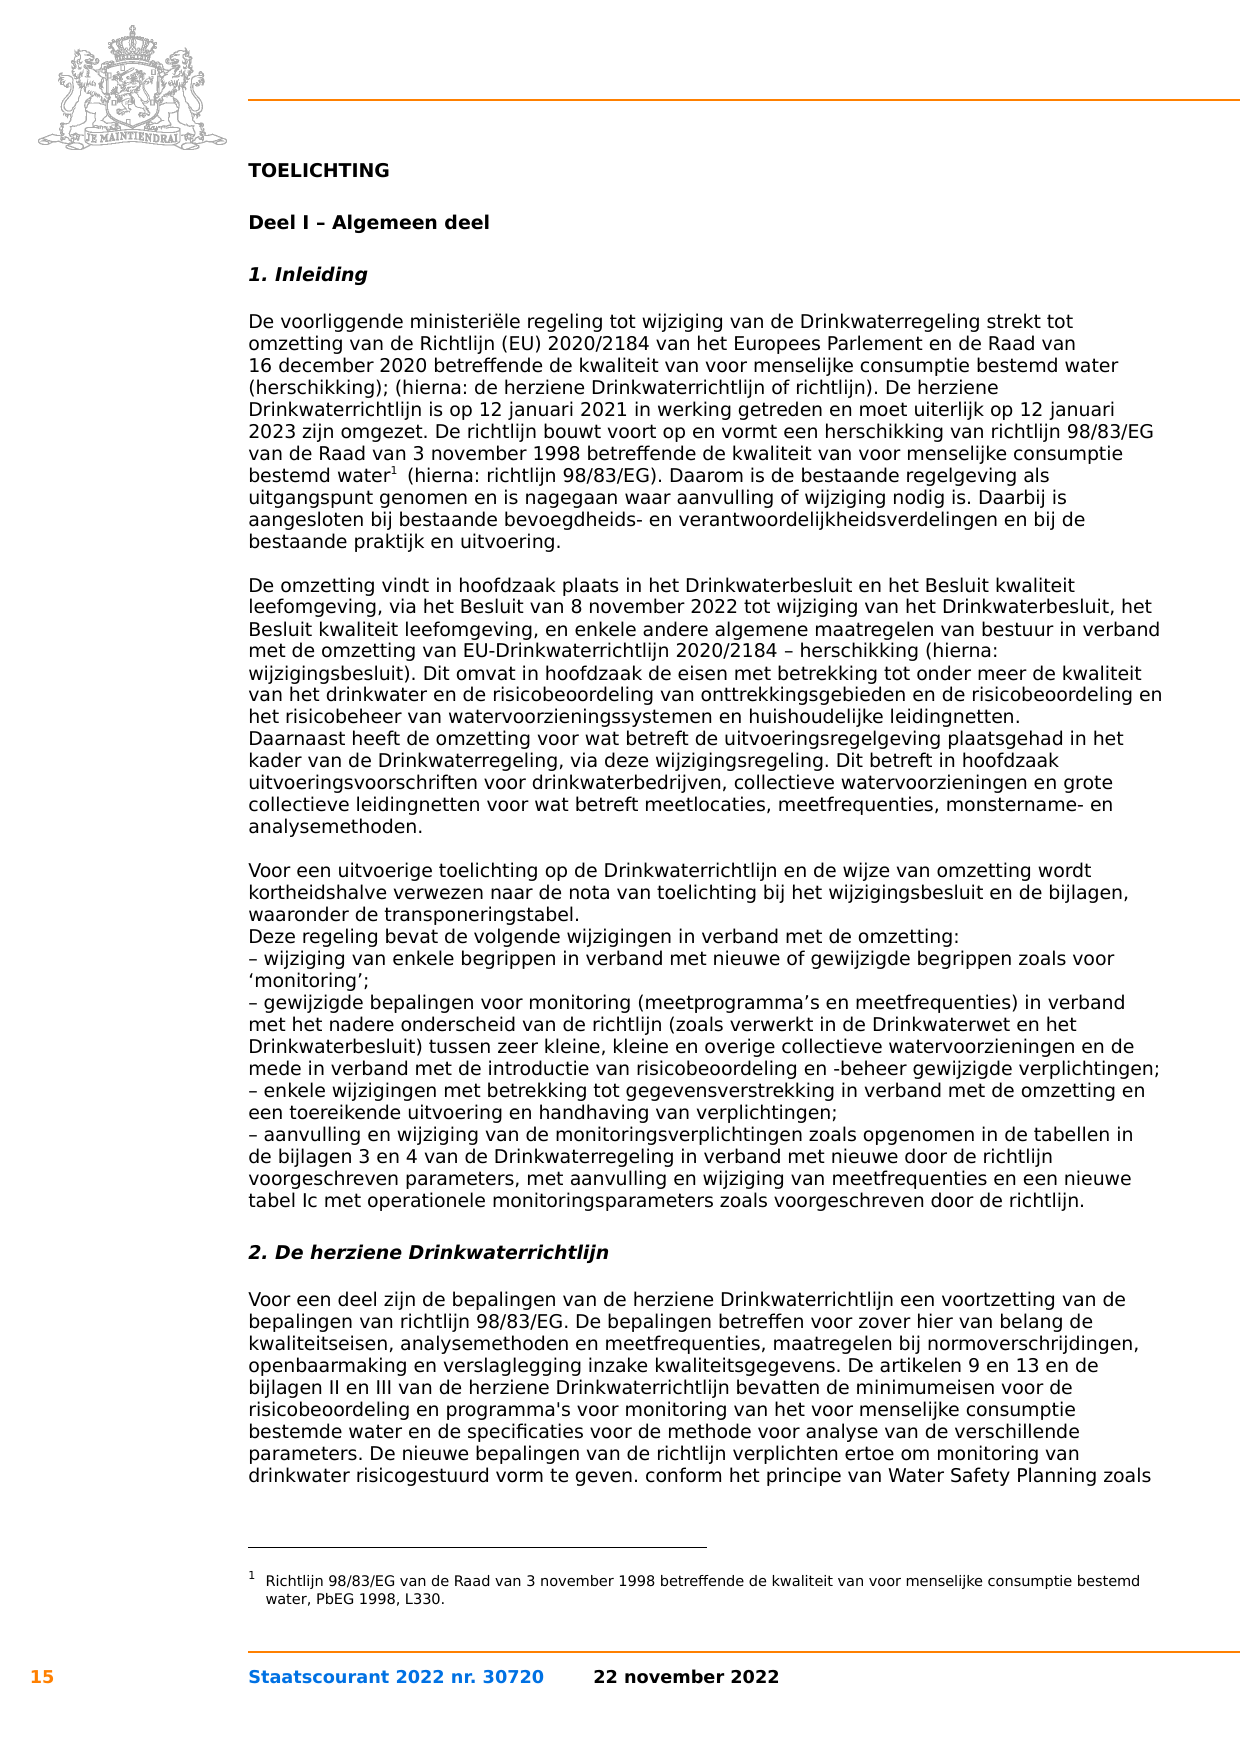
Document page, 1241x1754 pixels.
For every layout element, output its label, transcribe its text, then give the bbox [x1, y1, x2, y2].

text De voorliggende ministeriële regeling tot wijziging van de Drinkwaterregeling strekt tot omzetting van de Richtlijn (EU) 2020/2184 van het Europees Parlement en de Raad van 16 december 2020 betreffende de kwaliteit van voor menselijke consumptie bestemd water (herschikking); (hierna: de herziene Drinkwaterrichtlijn of richtlijn). De herziene Drinkwaterrichtlijn is op 12 januari 2021 in werking getreden en moet uiterlijk op 12 januari 2023 zijn omgezet. De richtlijn bouwt voort op en vormt een herschikking van richtlijn 98/83/EG van de Raad van 3 november 1998 betreffende de kwaliteit van voor menselijke consumptie bestemd water (hierna: richtlijn 98/83/EG). Daarom is de bestaande regelgeving als uitgangspunt genomen en is nagegaan waar aanvulling of wijziging nodig is. Daarbij is aangesloten bij bestaande bevoegdheids- en verantwoordelijkheidsverdelingen en bij de bestaande praktijk en uitvoering. [248, 311, 1163, 553]
text Deze regeling bevat de volgende wijzigingen in verband met de omzetting: [248, 926, 1163, 948]
subtitle 2. De herziene Drinkwaterrichtlijn [248, 1242, 1163, 1264]
picture [38, 25, 227, 150]
subtitle Deel I – Algemeen deel [248, 212, 1163, 234]
text Daarnaast heeft de omzetting voor wat betreft de uitvoeringsregelgeving plaatsgehad in het kader van de Drinkwaterregeling, via deze wijzigingsregeling. Dit betreft in hoofdzaak uitvoeringsvoorschriften voor drinkwaterbedrijven, collectieve watervoorzieningen en grote collectieve leidingnetten voor wat betreft meetlocaties, meetfrequenties, monstername- en analysemethoden. [248, 728, 1163, 838]
subtitle 1. Inleiding [248, 264, 1163, 286]
text Richtlijn 98/83/EG van de Raad van 3 november 1998 betreffende de kwaliteit van voor menselijke consumptie bestemd water, PbEG 1998, L330. [248, 1569, 1163, 1608]
text – enkele wijzigingen met betrekking tot gegevensverstrekking in verband met de omzetting en een toereikende uitvoering en handhaving van verplichtingen; [248, 1080, 1163, 1124]
subtitle TOELICHTING [248, 160, 1163, 182]
text – aanvulling en wijziging van de monitoringsverplichtingen zoals opgenomen in de tabellen in de bijlagen 3 en 4 van de Drinkwaterregeling in verband met nieuwe door de richtlijn voorgeschreven parameters, met aanvulling en wijziging van meetfrequenties en een nieuwe tabel Ic met operationele monitoringsparameters zoals voorgeschreven door de richtlijn. [248, 1124, 1163, 1212]
text Voor een uitvoerige toelichting op de Drinkwaterrichtlijn en de wijze van omzetting wordt kortheidshalve verwezen naar de nota van toelichting bij het wijzigingsbesluit en de bijlagen, waaronder de transponeringstabel. [248, 860, 1163, 926]
text De omzetting vindt in hoofdzaak plaats in het Drinkwaterbesluit en het Besluit kwaliteit leefomgeving, via het Besluit van 8 november 2022 tot wijziging van het Drinkwaterbesluit, het Besluit kwaliteit leefomgeving, en enkele andere algemene maatregelen van bestuur in verband met de omzetting van EU-Drinkwaterrichtlijn 2020/2184 – herschikking (hierna: wijzigingsbesluit). Dit omvat in hoofdzaak de eisen met betrekking tot onder meer de kwaliteit van het drinkwater en de risicobeoordeling van onttrekkingsgebieden en de risicobeoordeling en het risicobeheer van watervoorzieningssystemen en huishoudelijke leidingnetten. [248, 574, 1163, 728]
text Voor een deel zijn de bepalingen van de herziene Drinkwaterrichtlijn een voortzetting van de bepalingen van richtlijn 98/83/EG. De bepalingen betreffen voor zover hier van belang de kwaliteitseisen, analysemethoden en meetfrequenties, maatregelen bij normoverschrijdingen, openbaarmaking en verslaglegging inzake kwaliteitsgegevens. De artikelen 9 en 13 en de bijlagen II en III van de herziene Drinkwaterrichtlijn bevatten de minimumeisen voor de risicobeoordeling en programma's voor monitoring van het voor menselijke consumptie bestemde water en de specificaties voor de methode voor analyse van de verschillende parameters. De nieuwe bepalingen van de richtlijn verplichten ertoe om monitoring van drinkwater risicogestuurd vorm te geven. conform het principe van Water Safety Planning zoals [248, 1289, 1163, 1487]
text – wijziging van enkele begrippen in verband met nieuwe of gewijzigde begrippen zoals voor ‘monitoring’; [248, 948, 1163, 992]
text – gewijzigde bepalingen voor monitoring (meetprogramma’s en meetfrequenties) in verband met het nadere onderscheid van de richtlijn (zoals verwerkt in de Drinkwaterwet en het Drinkwaterbesluit) tussen zeer kleine, kleine en overige collectieve watervoorzieningen en de mede in verband met de introductie van risicobeoordeling en -beheer gewijzigde verplichtingen; [248, 992, 1163, 1080]
